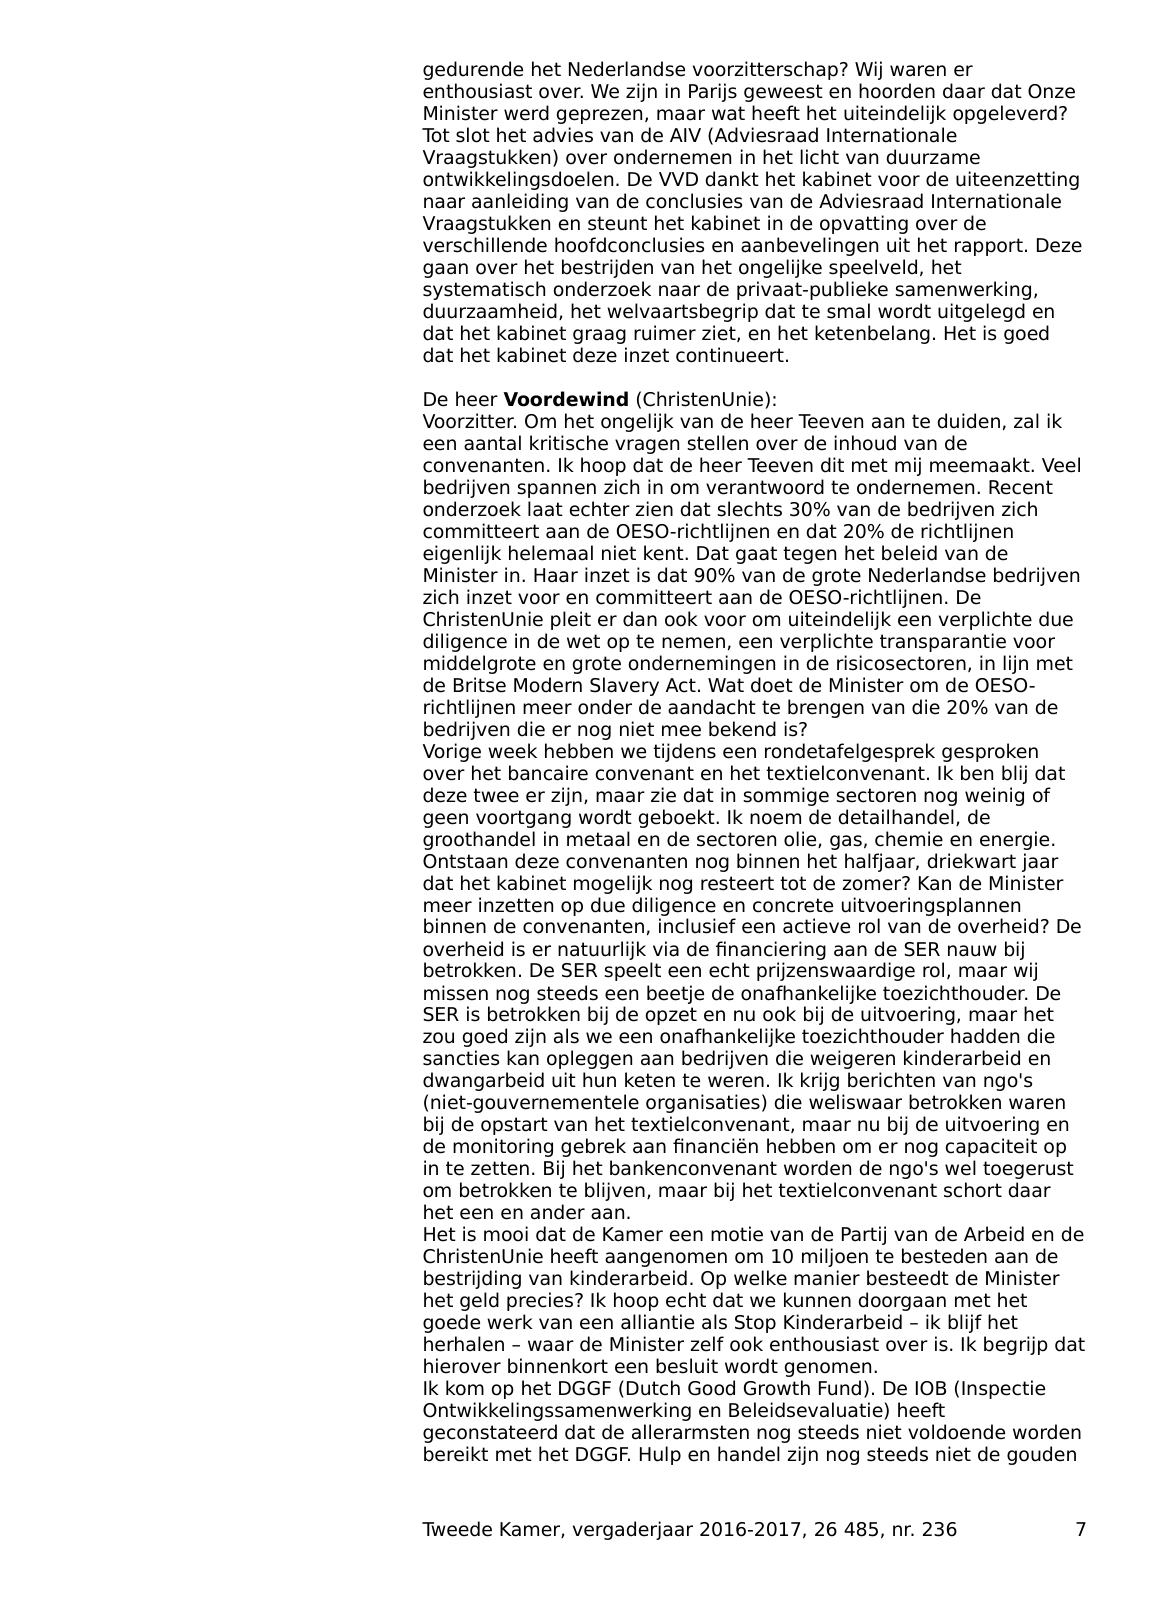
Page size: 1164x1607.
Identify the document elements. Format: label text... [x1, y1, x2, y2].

text Het is mooi dat de Kamer een motie van de Partij van de Arbeid en de ChristenUnie heeft aangenomen om 10 miljoen te besteden aan de bestrijding van kinderarbeid. Op welke manier besteedt de Minister het geld precies? Ik hoop echt dat we kunnen doorgaan met het goede werk van een alliantie als Stop Kinderarbeid – ik blijf het herhalen – waar de Minister zelf ook enthousiast over is. Ik begrijp dat hierover binnenkort een besluit wordt genomen. [422, 1224, 1087, 1378]
text Voorzitter. Om het ongelijk van de heer Teeven aan te duiden, zal ik een aantal kritische vragen stellen over de inhoud van de convenanten. Ik hoop dat de heer Teeven dit met mij meemaakt. Veel bedrijven spannen zich in om verantwoord te ondernemen. Recent onderzoek laat echter zien dat slechts 30% van de bedrijven zich committeert aan de OESO-richtlijnen en dat 20% de richtlijnen eigenlijk helemaal niet kent. Dat gaat tegen het beleid van de Minister in. Haar inzet is dat 90% van de grote Nederlandse bedrijven zich inzet voor en committeert aan de OESO-richtlijnen. De ChristenUnie pleit er dan ook voor om uiteindelijk een verplichte due diligence in de wet op te nemen, een verplichte transparantie voor middelgrote en grote ondernemingen in de risicosectoren, in lijn met de Britse Modern Slavery Act. Wat doet de Minister om de OESO-richtlijnen meer onder de aandacht te brengen van die 20% van de bedrijven die er nog niet mee bekend is? [422, 411, 1087, 741]
text De heer Voordewind (ChristenUnie): [422, 389, 1087, 411]
text gedurende het Nederlandse voorzitterschap? Wij waren er enthousiast over. We zijn in Parijs geweest en hoorden daar dat Onze Minister werd geprezen, maar wat heeft het uiteindelijk opgeleverd? [422, 59, 1087, 125]
text Vorige week hebben we tijdens een rondetafelgesprek gesproken over het bancaire convenant en het textielconvenant. Ik ben blij dat deze twee er zijn, maar zie dat in sommige sectoren nog weinig of geen voortgang wordt geboekt. Ik noem de detailhandel, de groothandel in metaal en de sectoren olie, gas, chemie en energie. Ontstaan deze convenanten nog binnen het halfjaar, driekwart jaar dat het kabinet mogelijk nog resteert tot de zomer? Kan de Minister meer inzetten op due diligence en concrete uitvoeringsplannen binnen de convenanten, inclusief een actieve rol van de overheid? De overheid is er natuurlijk via de financiering aan de SER nauw bij betrokken. De SER speelt een echt prijzenswaardige rol, maar wij missen nog steeds een beetje de onafhankelijke toezichthouder. De SER is betrokken bij de opzet en nu ook bij de uitvoering, maar het zou goed zijn als we een onafhankelijke toezichthouder hadden die sancties kan opleggen aan bedrijven die weigeren kinderarbeid en dwangarbeid uit hun keten te weren. Ik krijg berichten van ngo's (niet-gouvernementele organisaties) die weliswaar betrokken waren bij de opstart van het textielconvenant, maar nu bij de uitvoering en de monitoring gebrek aan financiën hebben om er nog capaciteit op in te zetten. Bij het bankenconvenant worden de ngo's wel toegerust om betrokken te blijven, maar bij het textielconvenant schort daar het een en ander aan. [422, 741, 1087, 1224]
text Ik kom op het DGGF (Dutch Good Growth Fund). De IOB (Inspectie Ontwikkelingssamenwerking en Beleidsevaluatie) heeft geconstateerd dat de allerarmsten nog steeds niet voldoende worden bereikt met het DGGF. Hulp en handel zijn nog steeds niet de gouden [422, 1378, 1087, 1466]
text Tot slot het advies van de AIV (Adviesraad Internationale Vraagstukken) over ondernemen in het licht van duurzame ontwikkelingsdoelen. De VVD dankt het kabinet voor de uiteenzetting naar aanleiding van de conclusies van de Adviesraad Internationale Vraagstukken en steunt het kabinet in de opvatting over de verschillende hoofdconclusies en aanbevelingen uit het rapport. Deze gaan over het bestrijden van het ongelijke speelveld, het systematisch onderzoek naar de privaat-publieke samenwerking, duurzaamheid, het welvaartsbegrip dat te smal wordt uitgelegd en dat het kabinet graag ruimer ziet, en het ketenbelang. Het is goed dat het kabinet deze inzet continueert. [422, 125, 1087, 367]
